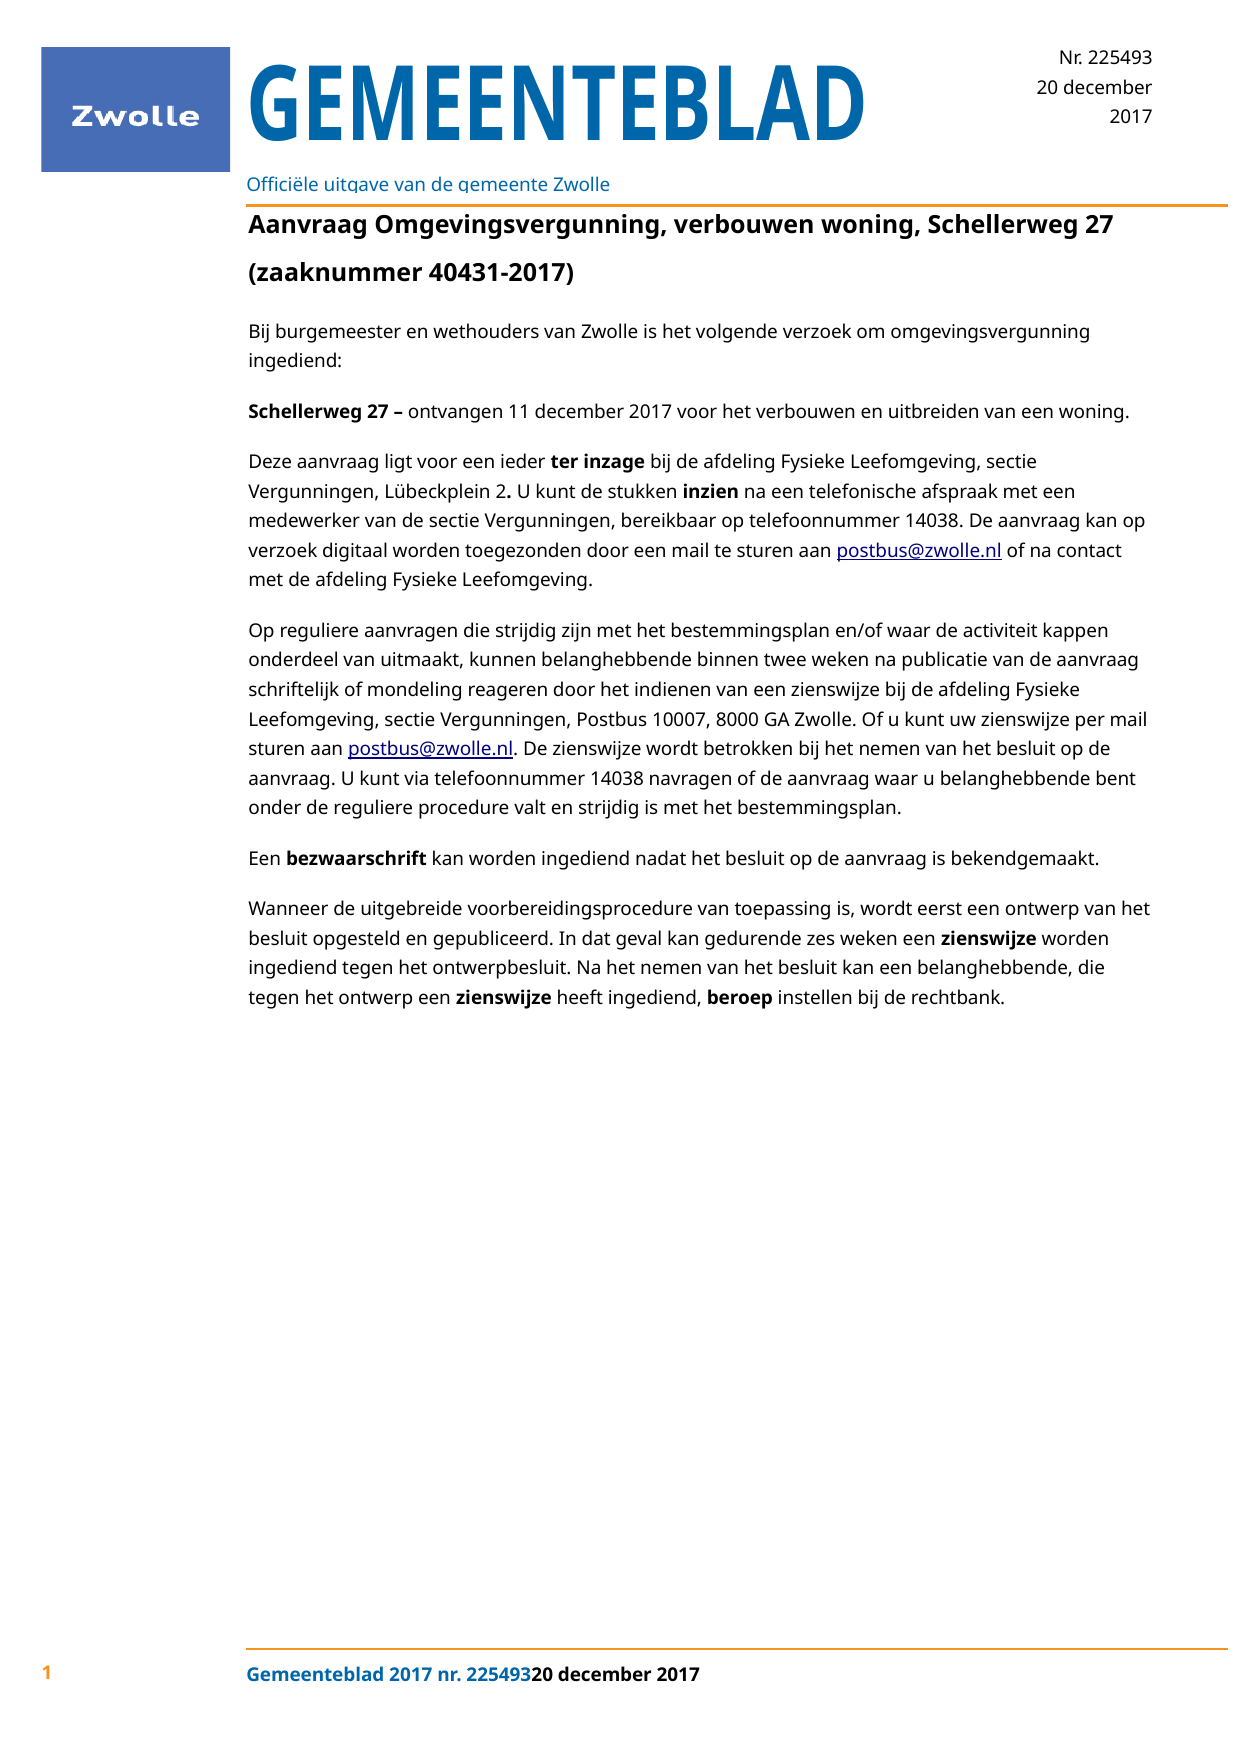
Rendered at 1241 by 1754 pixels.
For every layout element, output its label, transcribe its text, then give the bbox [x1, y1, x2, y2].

text Wanneer de uitgebreide voorbereidingsprocedure van toepassing is, wordt eerst een ontwerp van het besluit opgesteld en gepubliceerd. In dat geval kan gedurende zes weken een zienswijze worden ingediend tegen het ontwerpbesluit. Na het nemen van het besluit kan een belanghebbende, die tegen het ontwerp een zienswijze heeft ingediend, beroep instellen bij de rechtbank. [248, 895, 1152, 1010]
text Deze aanvraag ligt voor een ieder ter inzage bij de afdeling Fysieke Leefomgeving, sectie Vergunningen, Lübeckplein 2. U kunt de stukken inzien na een telefonische afspraak met een medewerker van de sectie Vergunningen, bereikbaar op telefoonnummer 14038. De aanvraag kan op verzoek digitaal worden toegezonden door een mail te sturen aan postbus@zwolle.nl of na contact met de afdeling Fysieke Leefomgeving. [248, 448, 1152, 592]
text Bij burgemeester en wethouders van Zwolle is het volgende verzoek om omgevingsvergunning ingediend: [248, 318, 1152, 373]
text Een bezwaarschrift kan worden ingediend nadat het besluit op de aanvraag is bekendgemaakt. [248, 845, 1152, 871]
text Op reguliere aanvragen die strijdig zijn met het bestemmingsplan en/of waar de activiteit kappen onderdeel van uitmaakt, kunnen belanghebbende binnen twee weken na publicatie van de aanvraag schriftelijk of mondeling reageren door het indienen van een zienswijze bij de afdeling Fysieke Leefomgeving, sectie Vergunningen, Postbus 10007, 8000 GA Zwolle. Of u kunt uw zienswijze per mail sturen aan postbus@zwolle.nl. De zienswijze wordt betrokken bij het nemen van het besluit op de aanvraag. U kunt via telefoonnummer 14038 navragen of de aanvraag waar u belanghebbende bent onder de reguliere procedure valt en strijdig is met het bestemmingsplan. [248, 617, 1152, 820]
text Schellerweg 27 – ontvangen 11 december 2017 voor het verbouwen en uitbreiden van een woning. [248, 398, 1152, 424]
text Aanvraag Omgevingsvergunning, verbouwen woning, Schellerweg 27 (zaaknummer 40431-2017) [248, 207, 1152, 288]
picture [41, 47, 231, 172]
